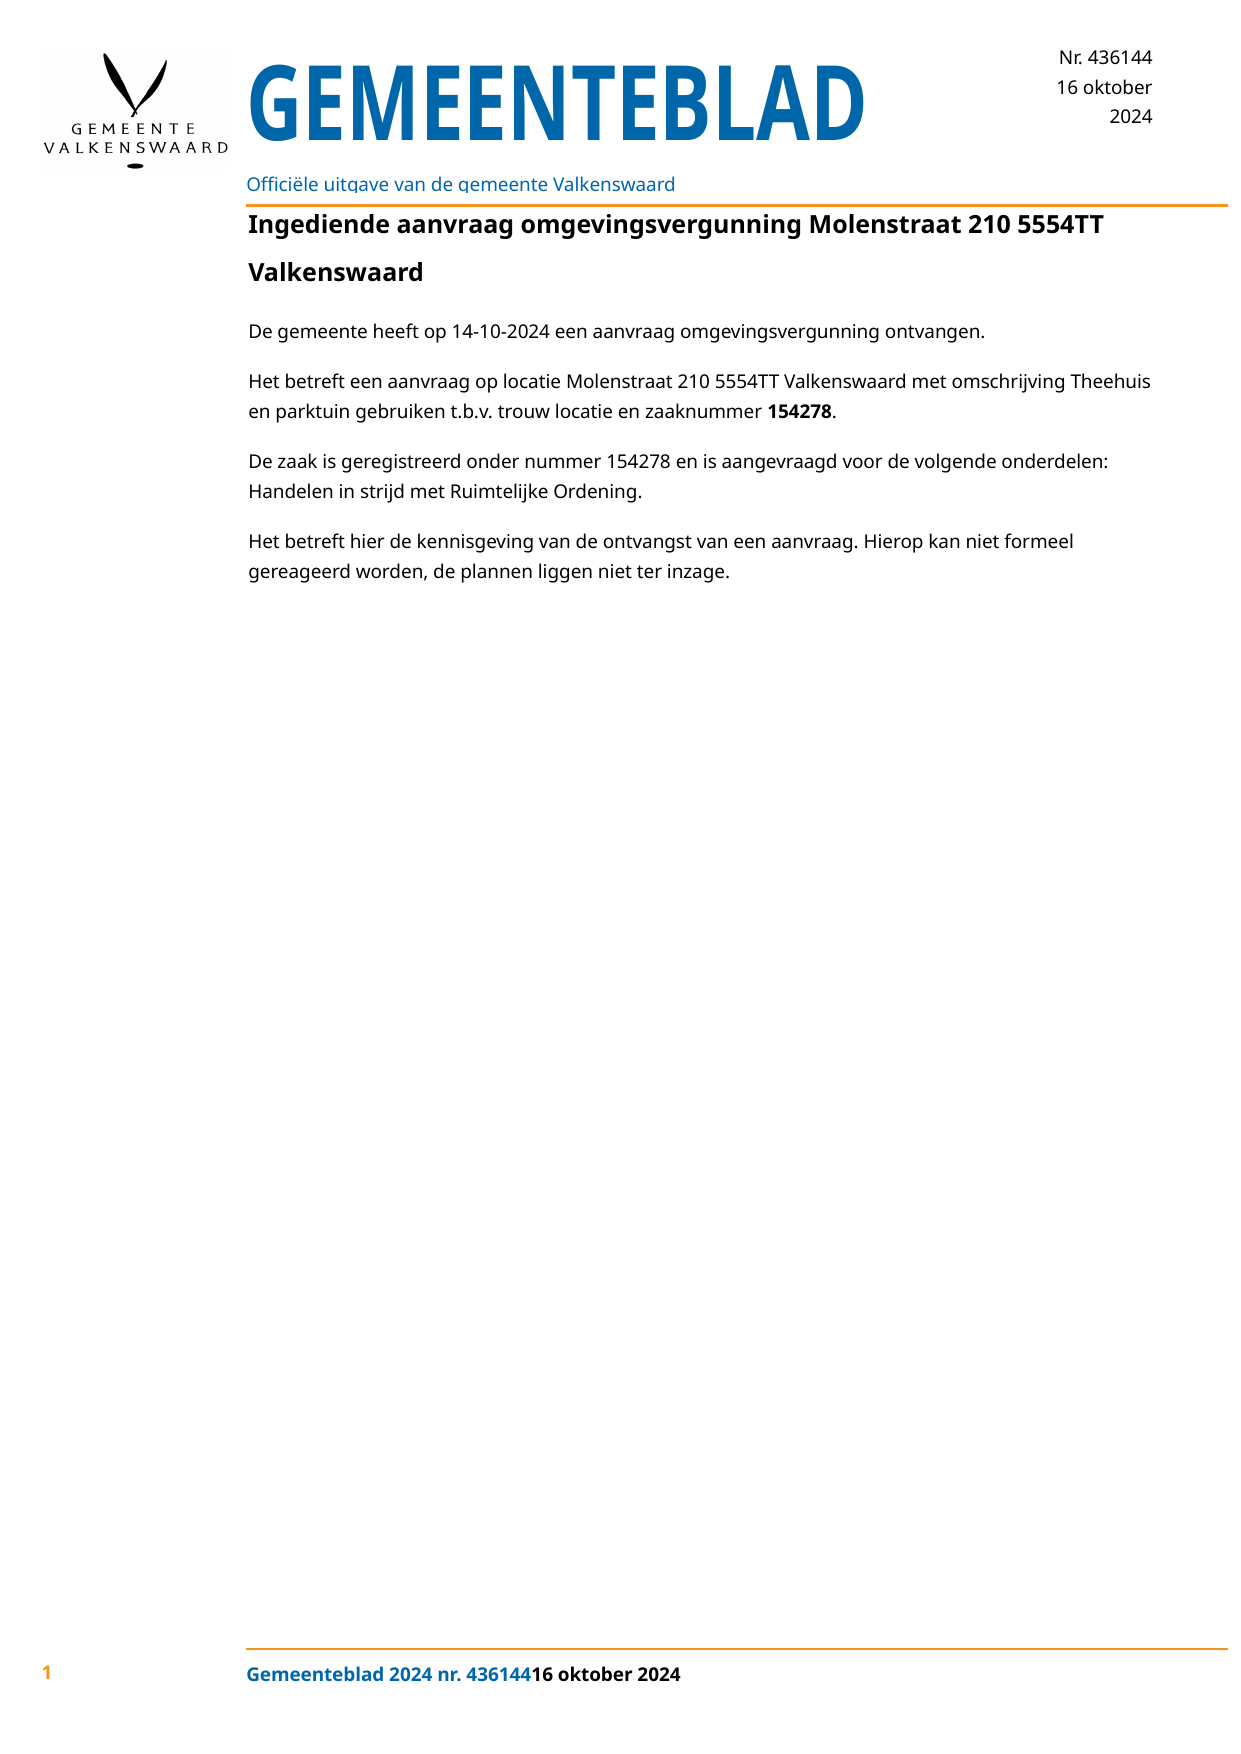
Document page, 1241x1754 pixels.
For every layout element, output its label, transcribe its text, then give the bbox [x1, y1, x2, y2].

text Het betreft een aanvraag op locatie Molenstraat 210 5554TT Valkenswaard met omschrijving Theehuis en parktuin gebruiken t.b.v. trouw locatie en zaaknummer 154278. [248, 368, 1152, 424]
text De gemeente heeft op 14-10-2024 een aanvraag omgevingsvergunning ontvangen. [248, 318, 1152, 344]
text De zaak is geregistreerd onder nummer 154278 en is aangevraagd voor de volgende onderdelen: Handelen in strijd met Ruimtelijke Ordening. [248, 448, 1152, 504]
text Ingediende aanvraag omgevingsvergunning Molenstraat 210 5554TT Valkenswaard [248, 207, 1152, 288]
text Het betreft hier de kennisgeving van de ontvangst van een aanvraag. Hierop kan niet formeel gereageerd worden, de plannen liggen niet ter inzage. [248, 528, 1152, 584]
picture [41, 47, 231, 172]
